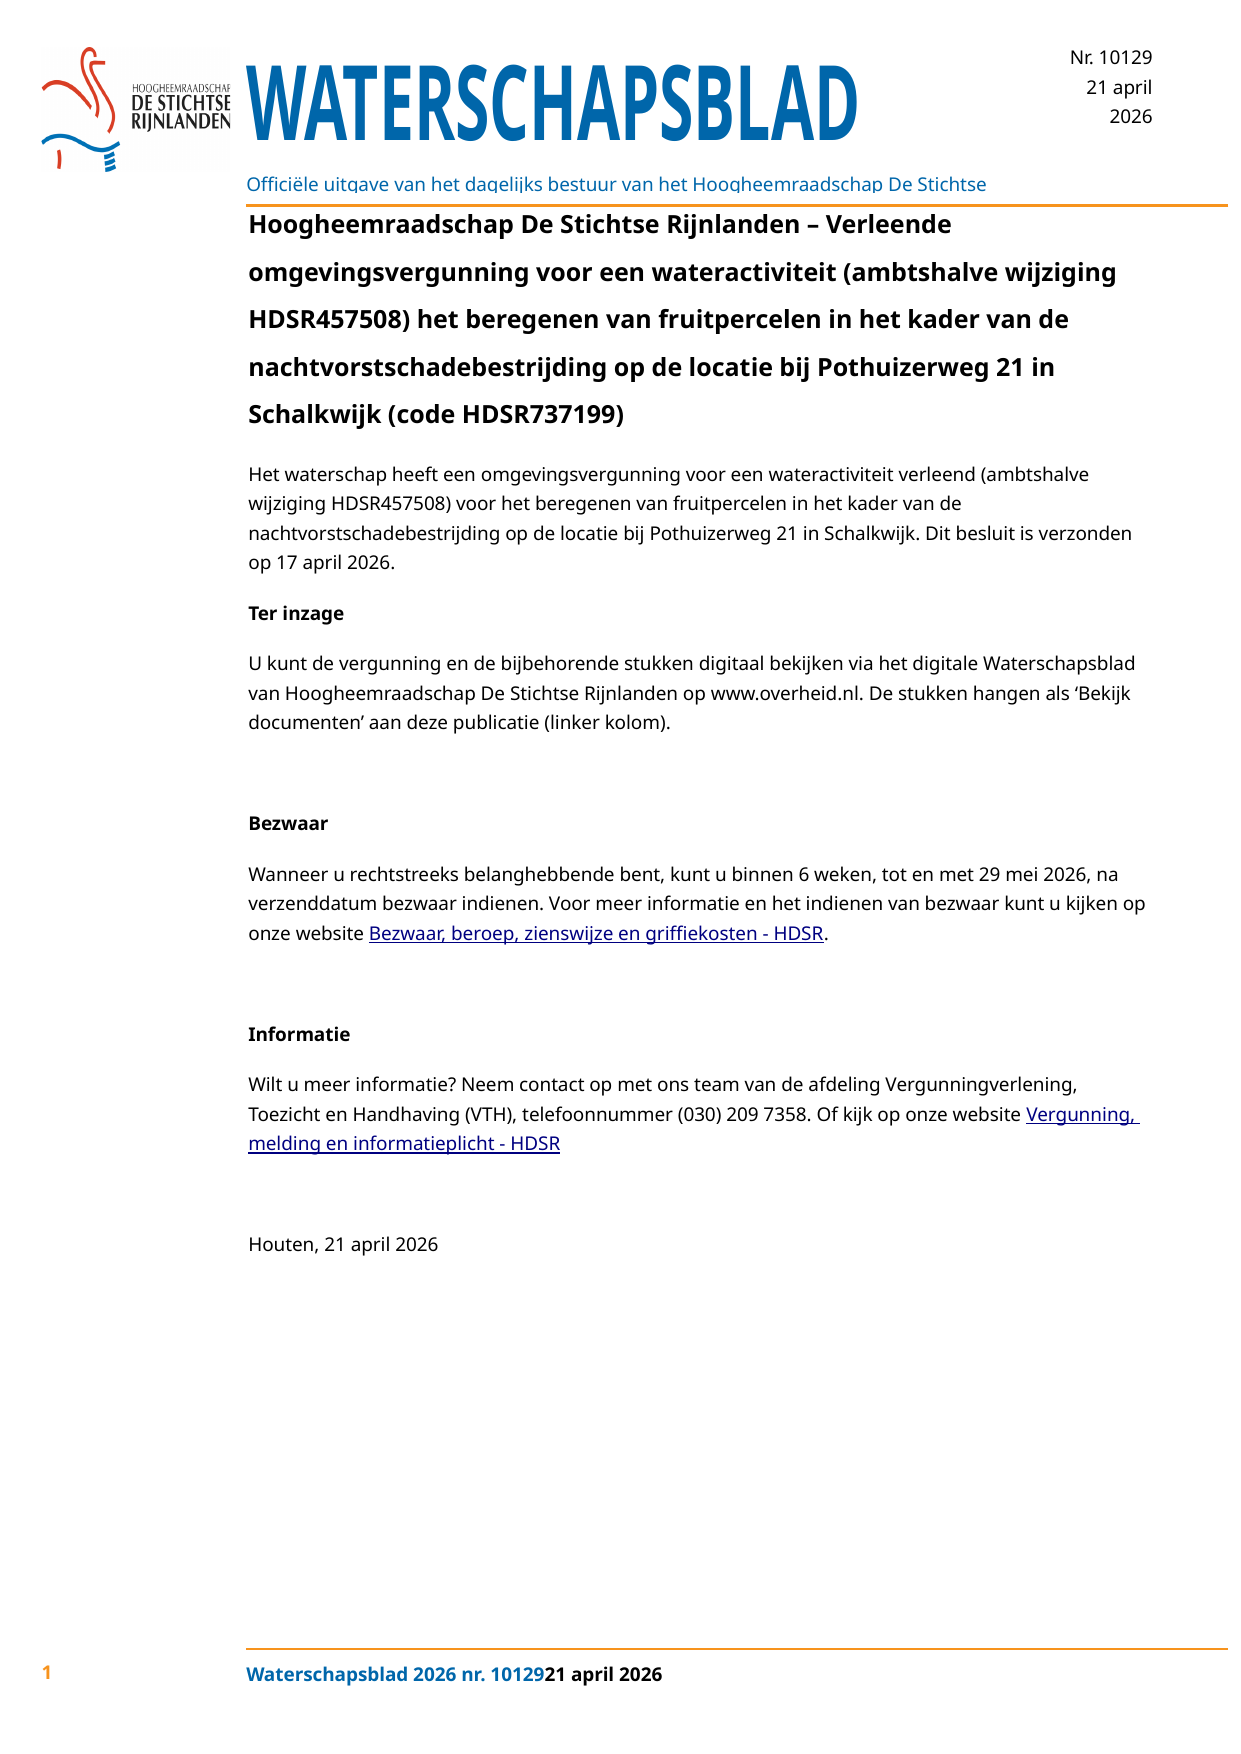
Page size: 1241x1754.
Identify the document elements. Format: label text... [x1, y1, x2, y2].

text Het waterschap heeft een omgevingsvergunning voor een wateractiviteit verleend (ambtshalve wijziging HDSR457508) voor het beregenen van fruitpercelen in het kader van de nachtvorstschadebestrijding op de locatie bij Pothuizerweg 21 in Schalkwijk. Dit besluit is verzonden op 17 april 2026. [248, 461, 1152, 575]
text Hoogheemraadschap De Stichtse Rijnlanden – Verleende omgevingsvergunning voor een wateractiviteit (ambtshalve wijziging HDSR457508) het beregenen van fruitpercelen in het kader van de nachtvorstschadebestrijding op de locatie bij Pothuizerweg 21 in Schalkwijk (code HDSR737199) [248, 207, 1152, 431]
text Bezwaar [248, 810, 1152, 836]
picture [41, 47, 231, 172]
text Ter inzage [248, 600, 1152, 626]
text Wanneer u rechtstreeks belanghebbende bent, kunt u binnen 6 weken, tot en met 29 mei 2026, na verzenddatum bezwaar indienen. Voor meer informatie en het indienen van bezwaar kunt u kijken op onze website Bezwaar, beroep, zienswijze en griffiekosten - HDSR. [248, 861, 1152, 946]
text Informatie [248, 1021, 1152, 1046]
text U kunt de vergunning en de bijbehorende stukken digitaal bekijken via het digitale Waterschapsblad van Hoogheemraadschap De Stichtse Rijnlanden op www.overheid.nl. De stukken hangen als ‘Bekijk documenten’ aan deze publicatie (linker kolom). [248, 650, 1152, 735]
text Houten, 21 april 2026 [248, 1231, 1152, 1257]
text Wilt u meer informatie? Neem contact op met ons team van de afdeling Vergunningverlening, Toezicht en Handhaving (VTH), telefoonnummer (030) 209 7358. Of kijk op onze website Vergunning, melding en informatieplicht - HDSR [248, 1071, 1152, 1156]
